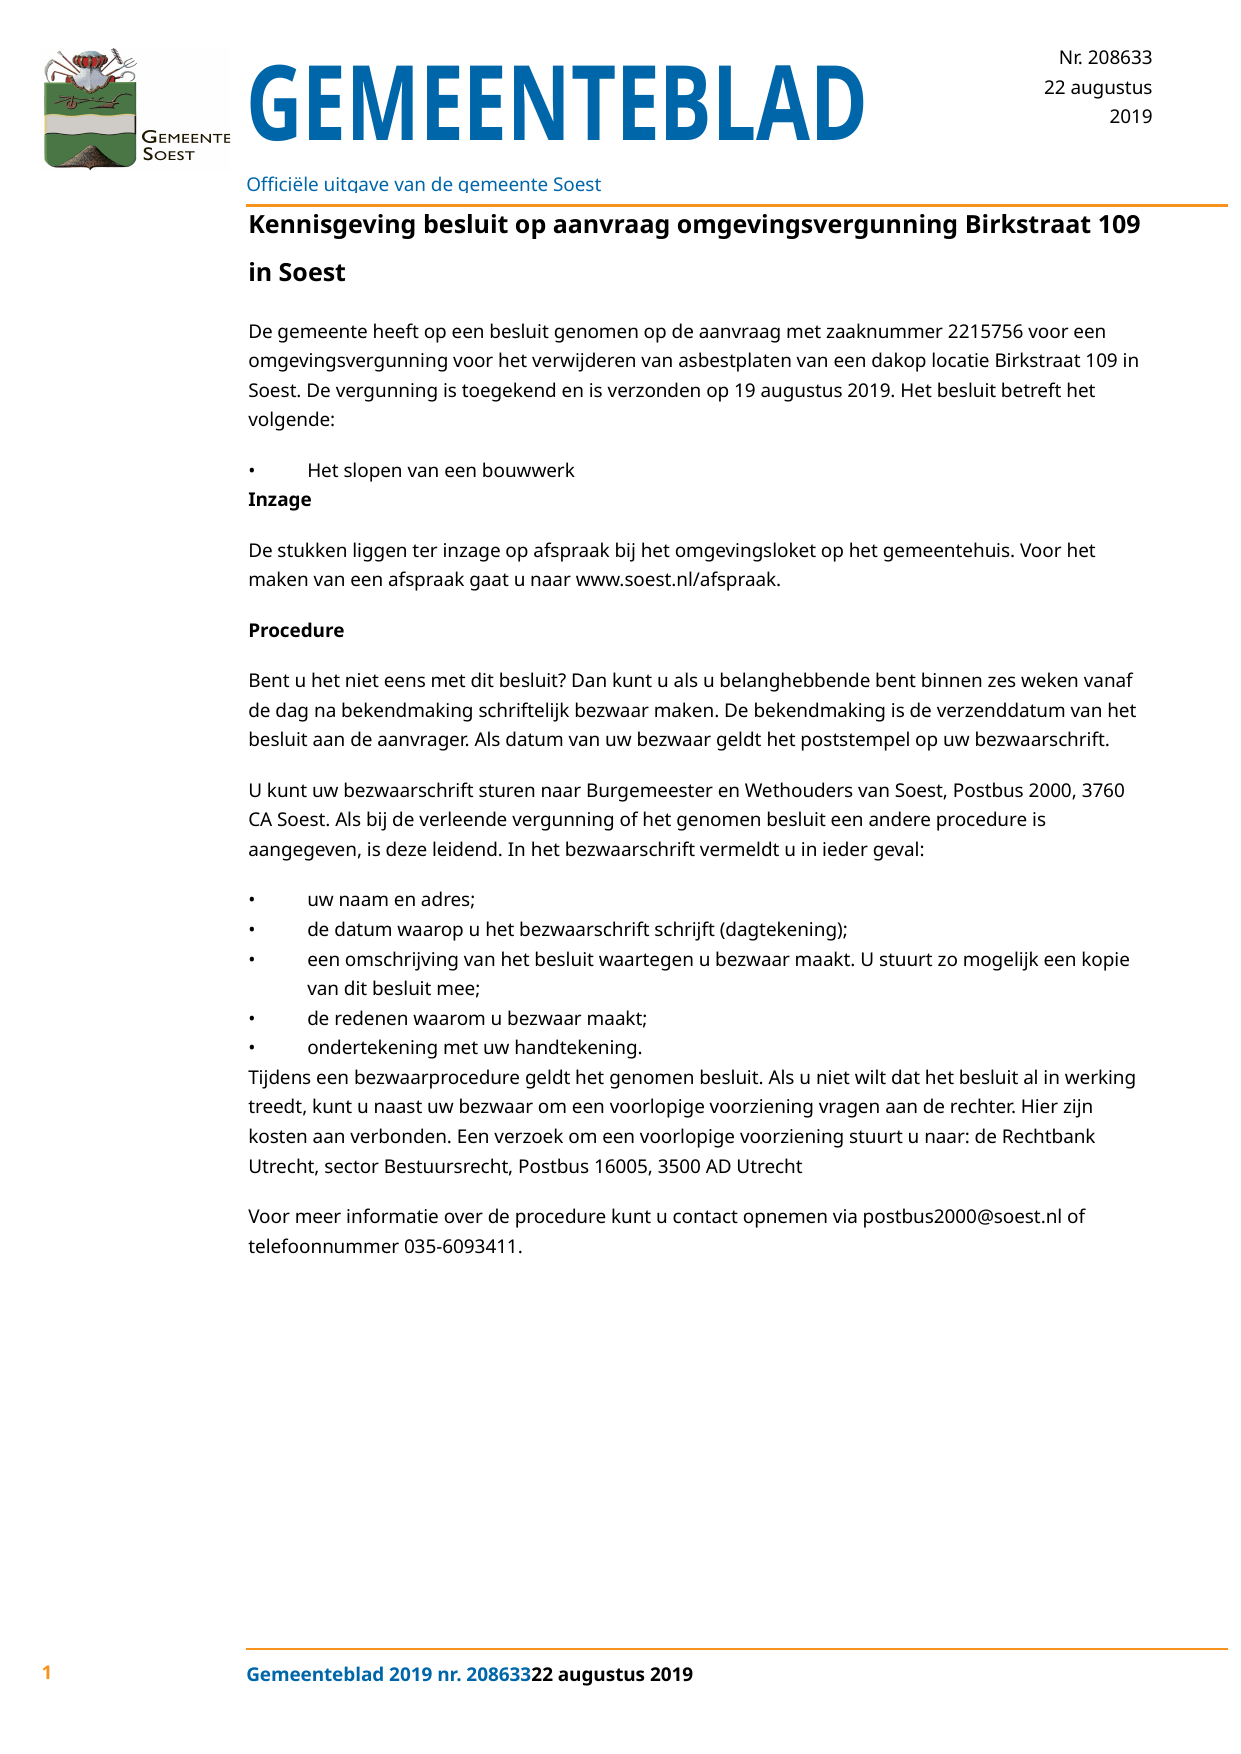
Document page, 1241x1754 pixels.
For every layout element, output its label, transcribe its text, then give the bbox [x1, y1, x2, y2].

text Procedure [248, 617, 1152, 643]
text De gemeente heeft op een besluit genomen op de aanvraag met zaaknummer 2215756 voor een omgevingsvergunning voor het verwijderen van asbestplaten van een dakop locatie Birkstraat 109 in Soest. De vergunning is toegekend en is verzonden op 19 augustus 2019. Het besluit betreft het volgende: [248, 318, 1152, 432]
list Het slopen van een bouwwerk [248, 457, 1152, 483]
text Voor meer informatie over de procedure kunt u contact opnemen via postbus2000@soest.nl of telefoonnummer 035-6093411. [248, 1203, 1152, 1259]
text Kennisgeving besluit op aanvraag omgevingsvergunning Birkstraat 109 in Soest [248, 207, 1152, 288]
text Bent u het niet eens met dit besluit? Dan kunt u als u belanghebbende bent binnen zes weken vanaf de dag na bekendmaking schriftelijk bezwaar maken. De bekendmaking is de verzenddatum van het besluit aan de aanvrager. Als datum van uw bezwaar geldt het poststempel op uw bezwaarschrift. [248, 667, 1152, 752]
picture [41, 47, 231, 172]
list ondertekening met uw handtekening. [248, 1034, 1152, 1060]
list uw naam en adres; [248, 887, 1152, 912]
text U kunt uw bezwaarschrift sturen naar Burgemeester en Wethouders van Soest, Postbus 2000, 3760 CA Soest. Als bij de verleende vergunning of het genomen besluit een andere procedure is aangegeven, is deze leidend. In het bezwaarschrift vermeldt u in ieder geval: [248, 777, 1152, 862]
text De stukken liggen ter inzage op afspraak bij het omgevingsloket op het gemeentehuis. Voor het maken van een afspraak gaat u naar www.soest.nl/afspraak. [248, 537, 1152, 592]
list de datum waarop u het bezwaarschrift schrijft (dagtekening); [248, 916, 1152, 942]
text Inzage [248, 487, 1152, 512]
text Tijdens een bezwaarprocedure geldt het genomen besluit. Als u niet wilt dat het besluit al in werking treedt, kunt u naast uw bezwaar om een voorlopige voorziening vragen aan de rechter. Hier zijn kosten aan verbonden. Een verzoek om een voorlopige voorziening stuurt u naar: de Rechtbank Utrecht, sector Bestuursrecht, Postbus 16005, 3500 AD Utrecht [248, 1064, 1152, 1179]
list de redenen waarom u bezwaar maakt; [248, 1005, 1152, 1031]
list een omschrijving van het besluit waartegen u bezwaar maakt. U stuurt zo mogelijk een kopie van dit besluit mee; [248, 946, 1152, 1001]
